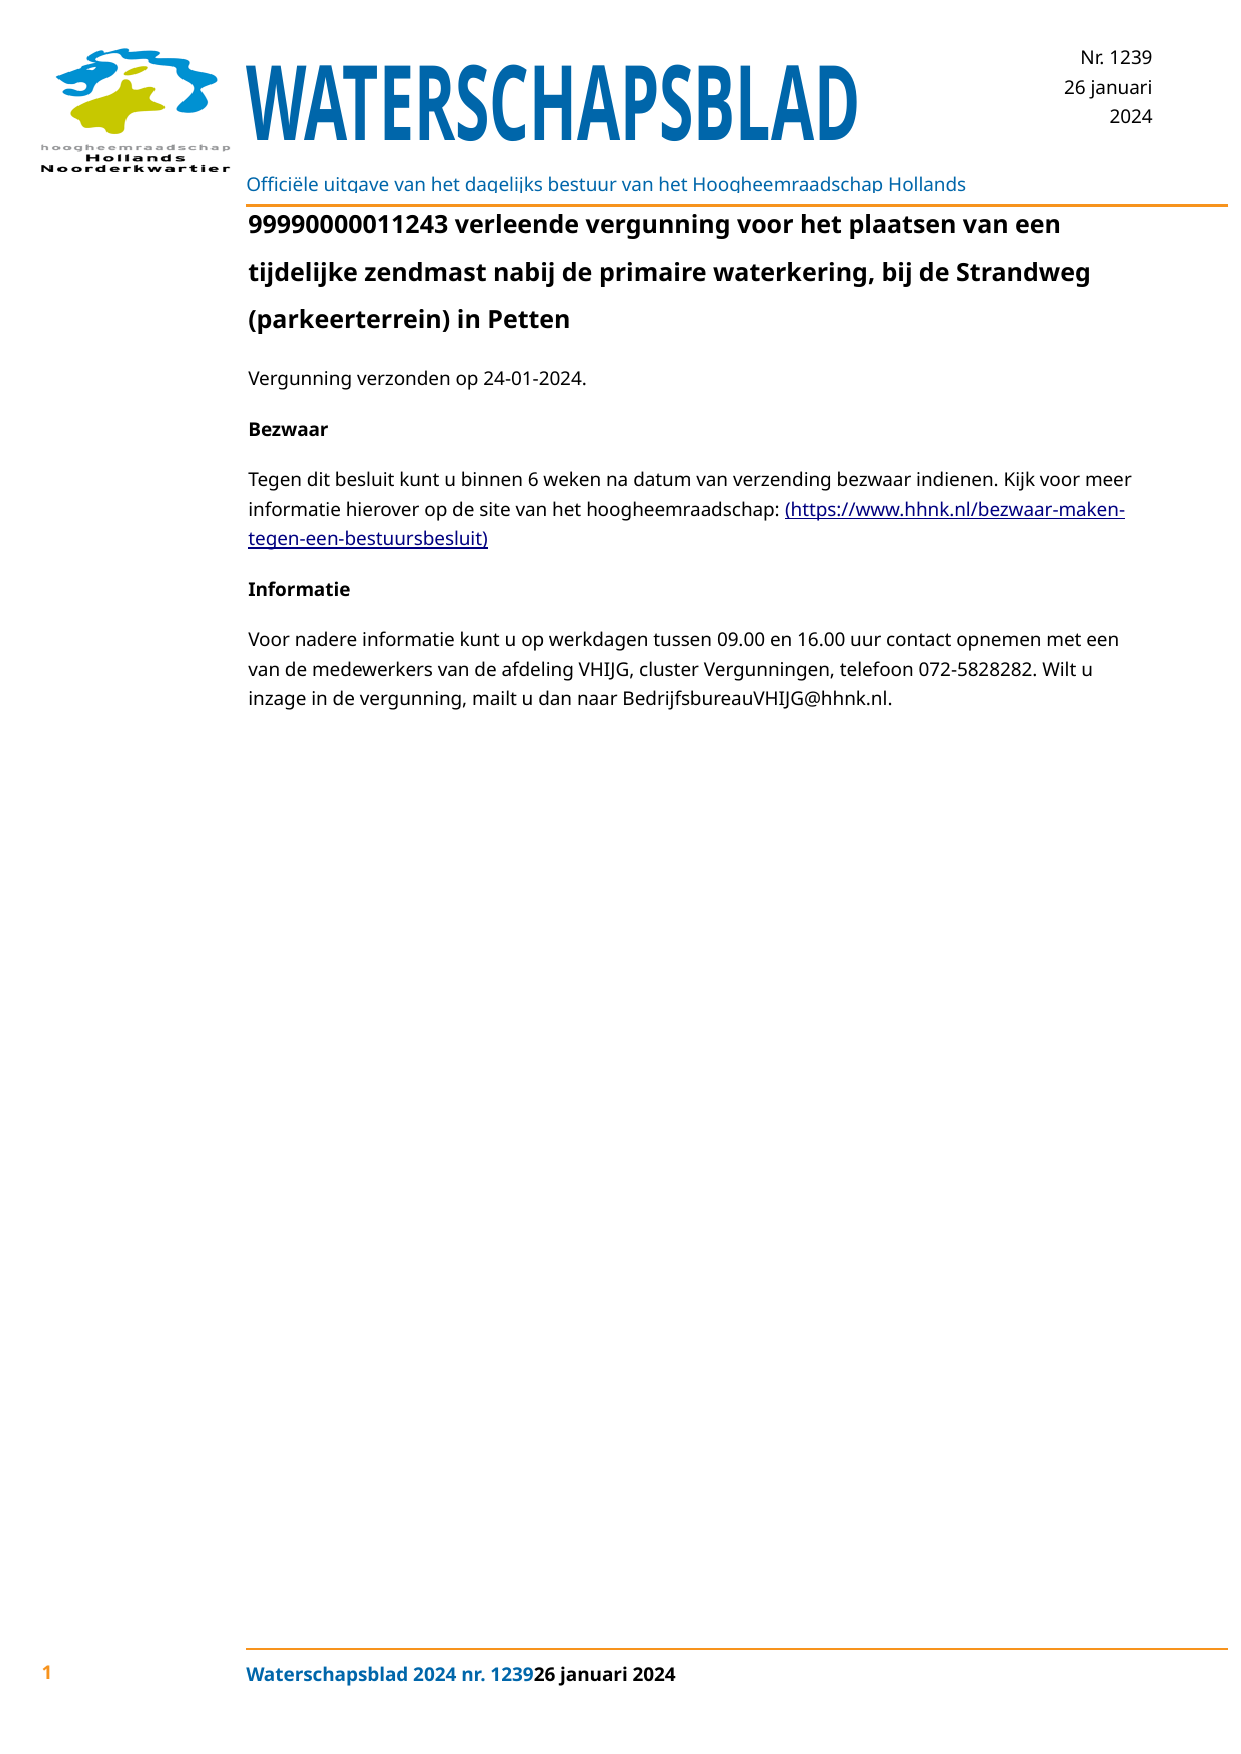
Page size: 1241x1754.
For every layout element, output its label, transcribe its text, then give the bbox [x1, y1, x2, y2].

text Tegen dit besluit kunt u binnen 6 weken na datum van verzending bezwaar indienen. Kijk voor meer informatie hierover op de site van het hoogheemraadschap: (https://www.hhnk.nl/bezwaar-maken-tegen-een-bestuursbesluit) [248, 466, 1152, 551]
text Informatie [248, 576, 1152, 602]
text Vergunning verzonden op 24-01-2024. [248, 366, 1152, 391]
picture [41, 47, 231, 172]
text 99990000011243 verleende vergunning voor het plaatsen van een tijdelijke zendmast nabij de primaire waterkering, bij de Strandweg (parkeerterrein) in Petten [248, 207, 1152, 336]
text Voor nadere informatie kunt u op werkdagen tussen 09.00 en 16.00 uur contact opnemen met een van de medewerkers van de afdeling VHIJG, cluster Vergunningen, telefoon 072-5828282. Wilt u inzage in de vergunning, mailt u dan naar BedrijfsbureauVHIJG@hhnk.nl. [248, 626, 1152, 711]
text Bezwaar [248, 416, 1152, 442]
